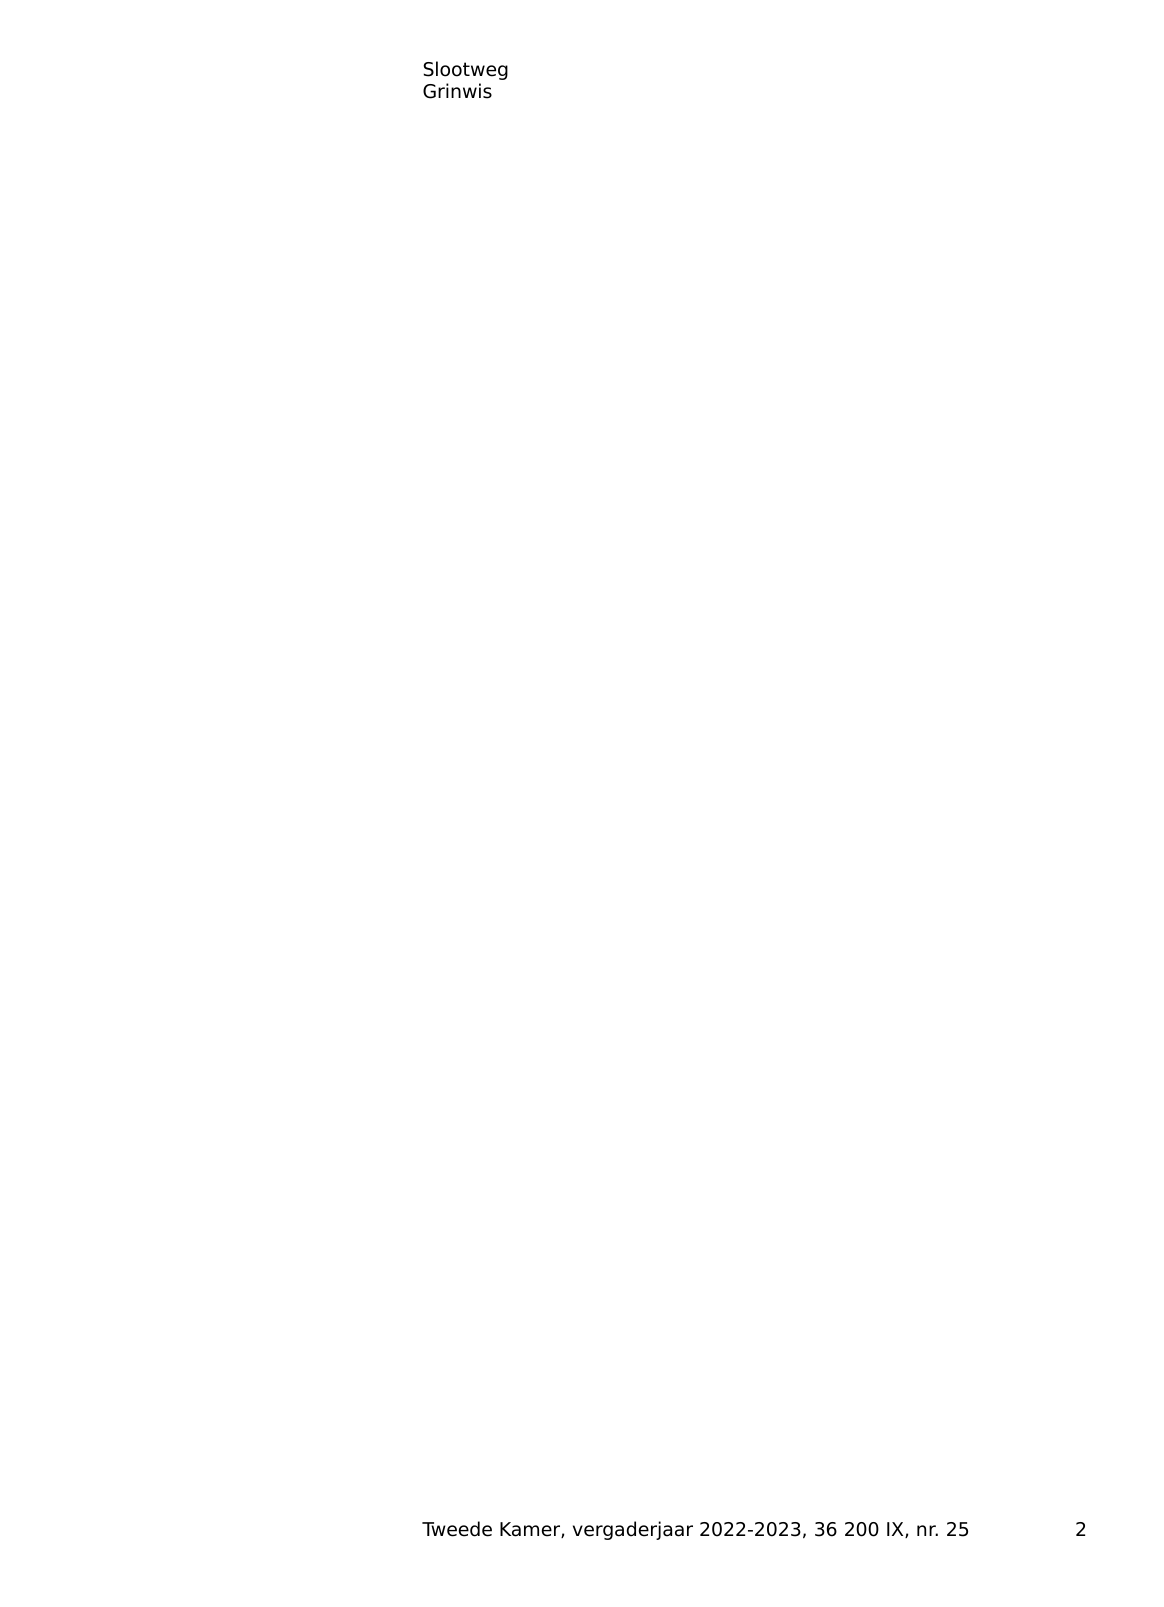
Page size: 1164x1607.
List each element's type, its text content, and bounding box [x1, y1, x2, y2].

text Grinwis [422, 81, 1087, 103]
text Slootweg [422, 59, 1087, 81]
